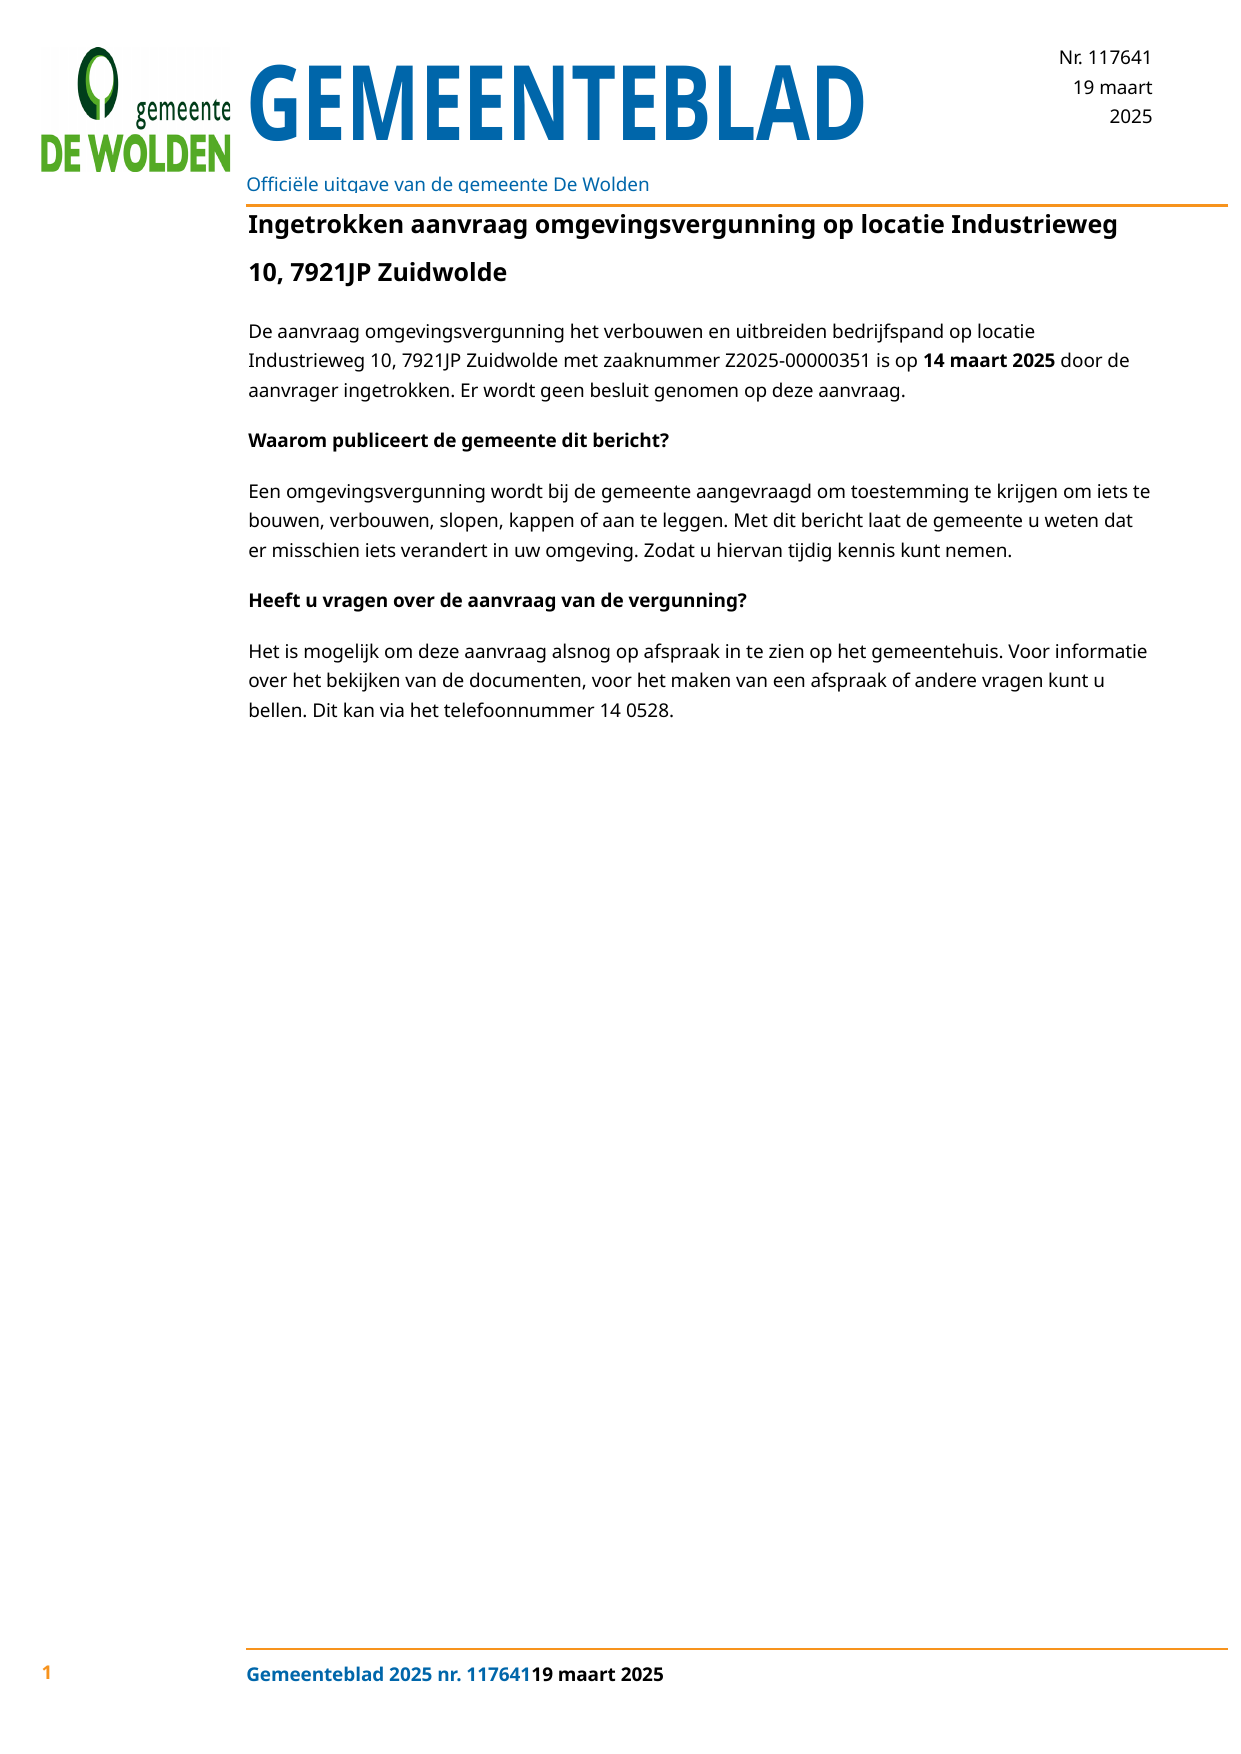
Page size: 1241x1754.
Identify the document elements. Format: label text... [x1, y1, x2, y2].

text De aanvraag omgevingsvergunning het verbouwen en uitbreiden bedrijfspand op locatie Industrieweg 10, 7921JP Zuidwolde met zaaknummer Z2025-00000351 is op 14 maart 2025 door de aanvrager ingetrokken. Er wordt geen besluit genomen op deze aanvraag. [248, 318, 1152, 403]
text Heeft u vragen over de aanvraag van de vergunning? [248, 587, 1152, 613]
text Een omgevingsvergunning wordt bij de gemeente aangevraagd om toestemming te krijgen om iets te bouwen, verbouwen, slopen, kappen of aan te leggen. Met dit bericht laat de gemeente u weten dat er misschien iets verandert in uw omgeving. Zodat u hiervan tijdig kennis kunt nemen. [248, 478, 1152, 563]
text Ingetrokken aanvraag omgevingsvergunning op locatie Industrieweg 10, 7921JP Zuidwolde [248, 207, 1152, 288]
picture [41, 47, 231, 172]
text Het is mogelijk om deze aanvraag alsnog op afspraak in te zien op het gemeentehuis. Voor informatie over het bekijken van de documenten, voor het maken van een afspraak of andere vragen kunt u bellen. Dit kan via het telefoonnummer 14 0528. [248, 638, 1152, 723]
text Waarom publiceert de gemeente dit bericht? [248, 427, 1152, 453]
